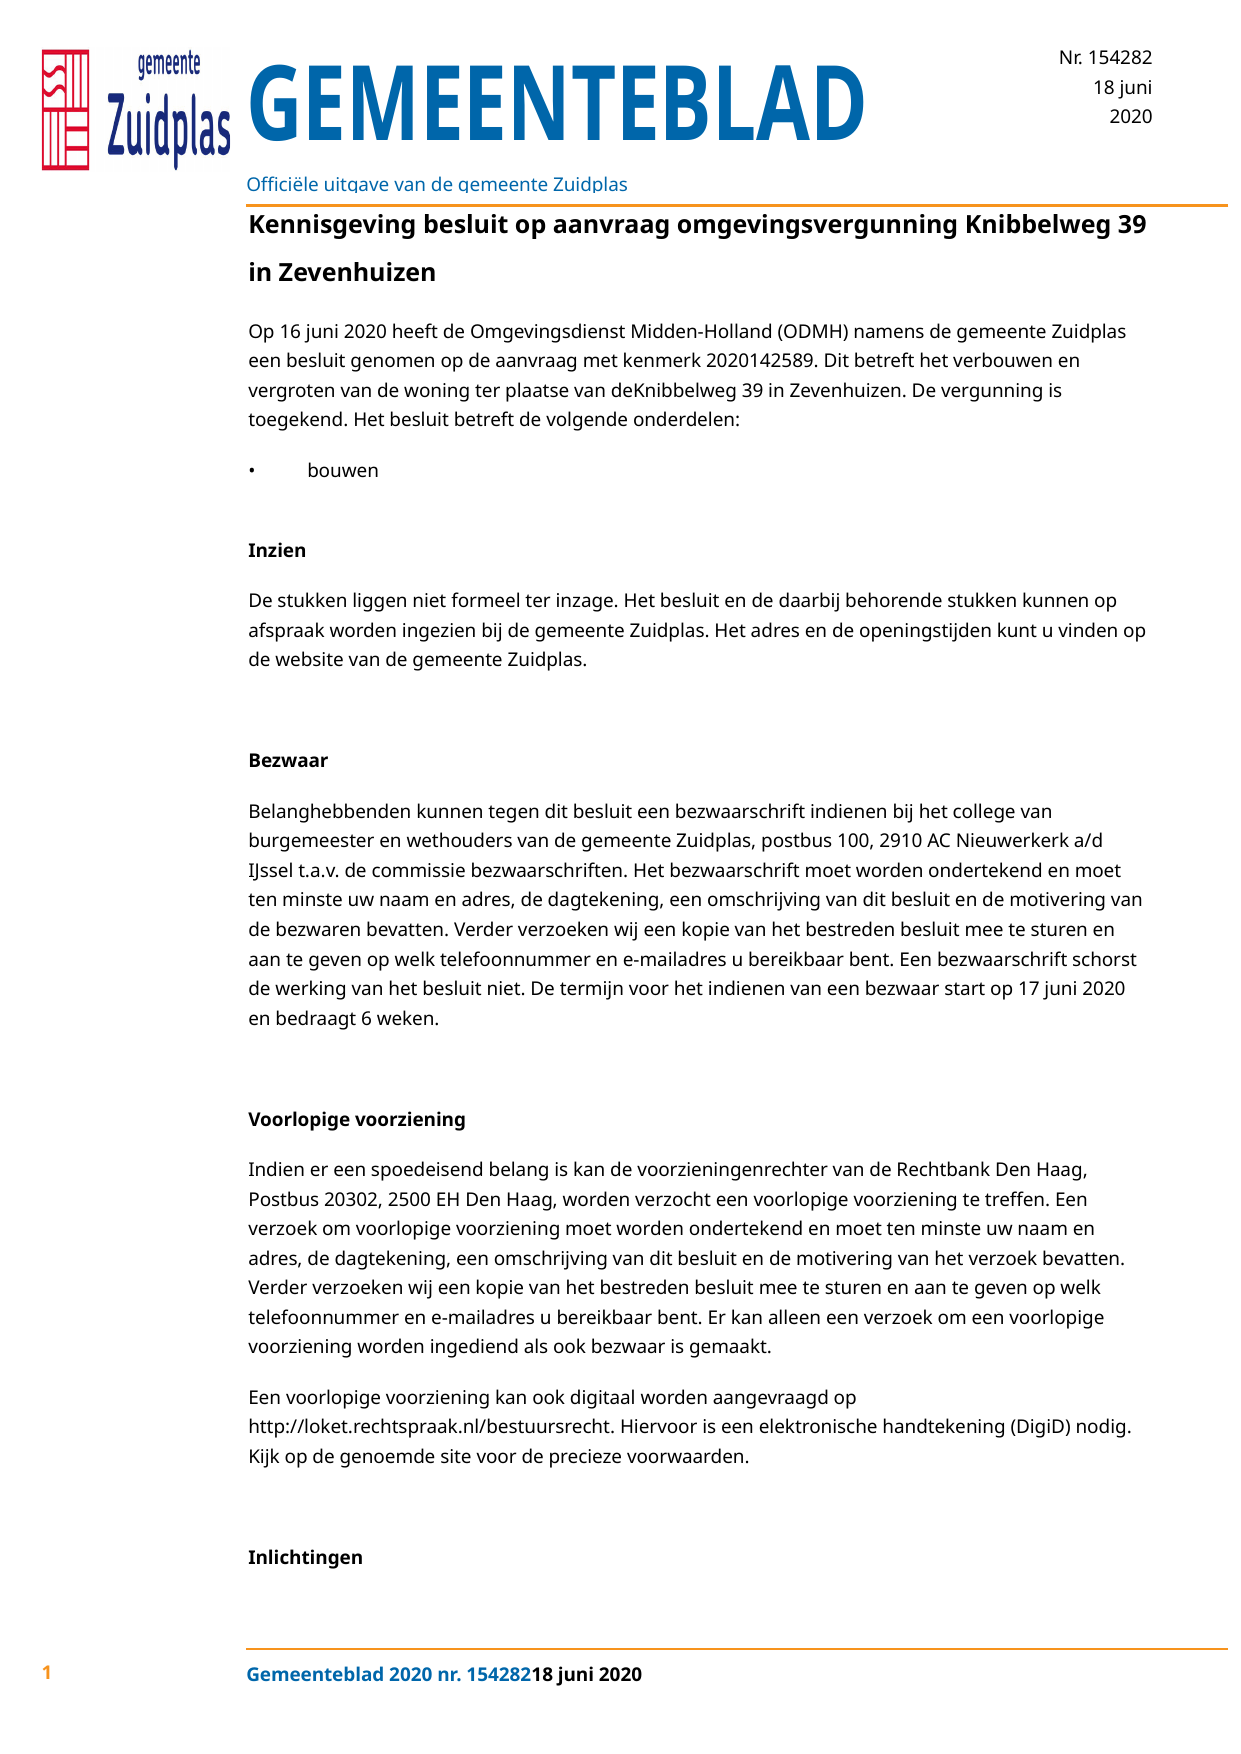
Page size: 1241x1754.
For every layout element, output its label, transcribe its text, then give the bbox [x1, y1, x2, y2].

text Indien er een spoedeisend belang is kan de voorzieningenrechter van de Rechtbank Den Haag, Postbus 20302, 2500 EH Den Haag, worden verzocht een voorlopige voorziening te treffen. Een verzoek om voorlopige voorziening moet worden ondertekend en moet ten minste uw naam en adres, de dagtekening, een omschrijving van dit besluit en de motivering van het verzoek bevatten. Verder verzoeken wij een kopie van het bestreden besluit mee te sturen en aan te geven op welk telefoonnummer en e-mailadres u bereikbaar bent. Er kan alleen een verzoek om een voorlopige voorziening worden ingediend als ook bezwaar is gemaakt. [248, 1156, 1152, 1359]
text Inlichtingen [248, 1544, 1152, 1570]
text Kennisgeving besluit op aanvraag omgevingsvergunning Knibbelweg 39 in Zevenhuizen [248, 207, 1152, 288]
list bouwen [248, 457, 1152, 483]
text Belanghebbenden kunnen tegen dit besluit een bezwaarschrift indienen bij het college van burgemeester en wethouders van de gemeente Zuidplas, postbus 100, 2910 AC Nieuwerkerk a/d IJssel t.a.v. de commissie bezwaarschriften. Het bezwaarschrift moet worden ondertekend en moet ten minste uw naam en adres, de dagtekening, een omschrijving van dit besluit en de motivering van de bezwaren bevatten. Verder verzoeken wij een kopie van het bestreden besluit mee te sturen en aan te geven op welk telefoonnummer en e-mailadres u bereikbaar bent. Een bezwaarschrift schorst de werking van het besluit niet. De termijn voor het indienen van een bezwaar start op 17 juni 2020 en bedraagt 6 weken. [248, 798, 1152, 1031]
text Voorlopige voorziening [248, 1106, 1152, 1132]
text De stukken liggen niet formeel ter inzage. Het besluit en de daarbij behorende stukken kunnen op afspraak worden ingezien bij de gemeente Zuidplas. Het adres en de openingstijden kunt u vinden op de website van de gemeente Zuidplas. [248, 587, 1152, 672]
text Bezwaar [248, 747, 1152, 773]
picture [41, 47, 231, 172]
text Op 16 juni 2020 heeft de Omgevingsdienst Midden-Holland (ODMH) namens de gemeente Zuidplas een besluit genomen op de aanvraag met kenmerk 2020142589. Dit betreft het verbouwen en vergroten van de woning ter plaatse van deKnibbelweg 39 in Zevenhuizen. De vergunning is toegekend. Het besluit betreft de volgende onderdelen: [248, 318, 1152, 432]
text Een voorlopige voorziening kan ook digitaal worden aangevraagd op http://loket.rechtspraak.nl/bestuursrecht. Hiervoor is een elektronische handtekening (DigiD) nodig. Kijk op de genoemde site voor de precieze voorwaarden. [248, 1384, 1152, 1469]
text Inzien [248, 537, 1152, 563]
